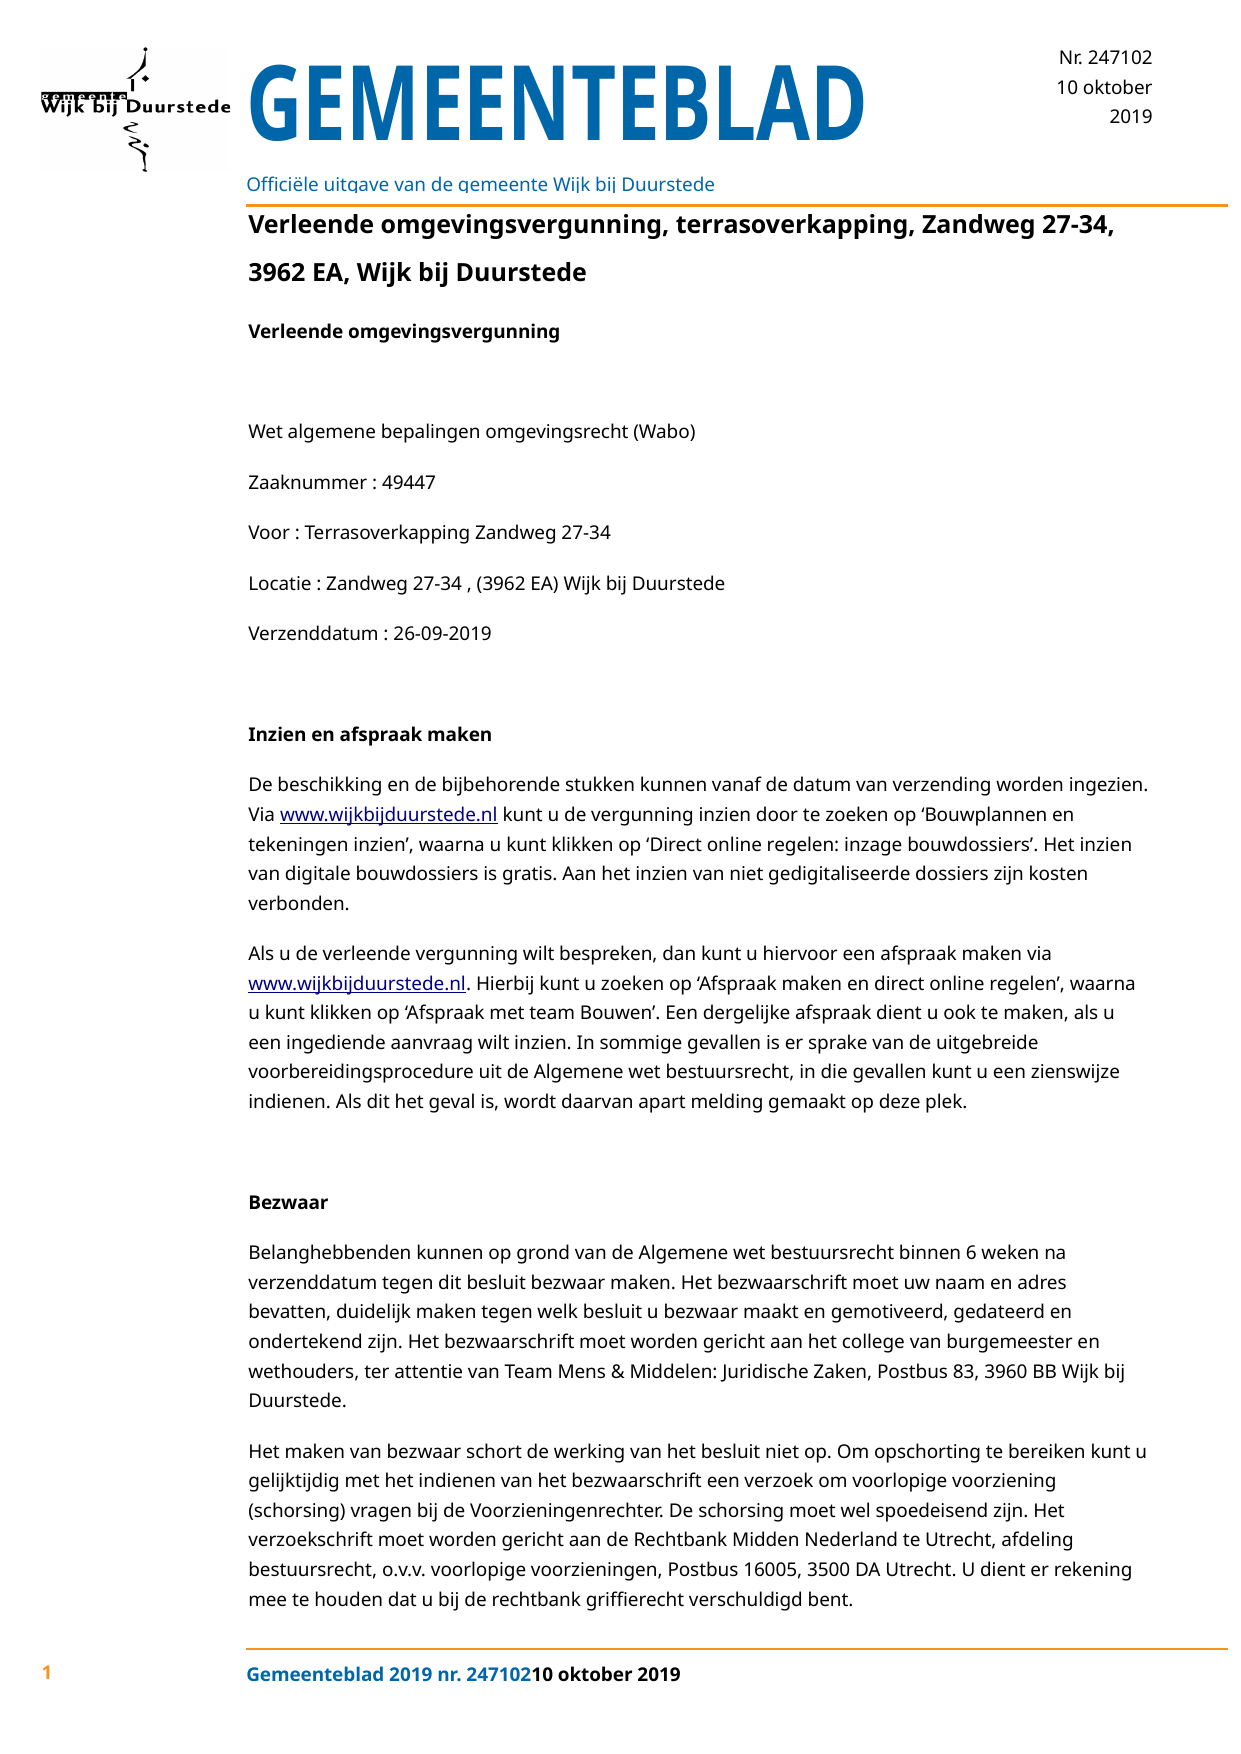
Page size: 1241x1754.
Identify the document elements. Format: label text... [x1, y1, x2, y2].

text Verleende omgevingsvergunning [248, 318, 1152, 344]
text De beschikking en de bijbehorende stukken kunnen vanaf de datum van verzending worden ingezien. Via www.wijkbijduurstede.nl kunt u de vergunning inzien door te zoeken op ‘Bouwplannen en tekeningen inzien’, waarna u kunt klikken op ‘Direct online regelen: inzage bouwdossiers’. Het inzien van digitale bouwdossiers is gratis. Aan het inzien van niet gedigitaliseerde dossiers zijn kosten verbonden. [248, 772, 1152, 916]
text Wet algemene bepalingen omgevingsrecht (Wabo) [248, 419, 1152, 444]
text Bezwaar [248, 1189, 1152, 1215]
text Belanghebbenden kunnen op grond van de Algemene wet bestuursrecht binnen 6 weken na verzenddatum tegen dit besluit bezwaar maken. Het bezwaarschrift moet uw naam en adres bevatten, duidelijk maken tegen welk besluit u bezwaar maakt en gemotiveerd, gedateerd en ondertekend zijn. Het bezwaarschrift moet worden gericht aan het college van burgemeester en wethouders, ter attentie van Team Mens & Middelen: Juridische Zaken, Postbus 83, 3960 BB Wijk bij Duurstede. [248, 1239, 1152, 1413]
text Locatie : Zandweg 27-34 , (3962 EA) Wijk bij Duurstede [248, 570, 1152, 596]
text Als u de verleende vergunning wilt bespreken, dan kunt u hiervoor een afspraak maken via www.wijkbijduurstede.nl. Hierbij kunt u zoeken op ‘Afspraak maken en direct online regelen’, waarna u kunt klikken op ‘Afspraak met team Bouwen’. Een dergelijke afspraak dient u ook te maken, als u een ingediende aanvraag wilt inzien. In sommige gevallen is er sprake van de uitgebreide voorbereidingsprocedure uit de Algemene wet bestuursrecht, in die gevallen kunt u een zienswijze indienen. Als dit het geval is, wordt daarvan apart melding gemaakt op deze plek. [248, 940, 1152, 1114]
text Het maken van bezwaar schort de werking van het besluit niet op. Om opschorting te bereiken kunt u gelijktijdig met het indienen van het bezwaarschrift een verzoek om voorlopige voorziening (schorsing) vragen bij de Voorzieningenrechter. De schorsing moet wel spoedeisend zijn. Het verzoekschrift moet worden gericht aan de Rechtbank Midden Nederland te Utrecht, afdeling bestuursrecht, o.v.v. voorlopige voorzieningen, Postbus 16005, 3500 DA Utrecht. U dient er rekening mee te houden dat u bij de rechtbank griffierecht verschuldigd bent. [248, 1438, 1152, 1612]
text Zaaknummer : 49447 [248, 469, 1152, 495]
text Inzien en afspraak maken [248, 721, 1152, 747]
text Voor : Terrasoverkapping Zandweg 27-34 [248, 519, 1152, 545]
text Verzenddatum : 26-09-2019 [248, 620, 1152, 646]
text Verleende omgevingsvergunning, terrasoverkapping, Zandweg 27-34, 3962 EA, Wijk bij Duurstede [248, 207, 1152, 288]
picture [41, 47, 231, 172]
